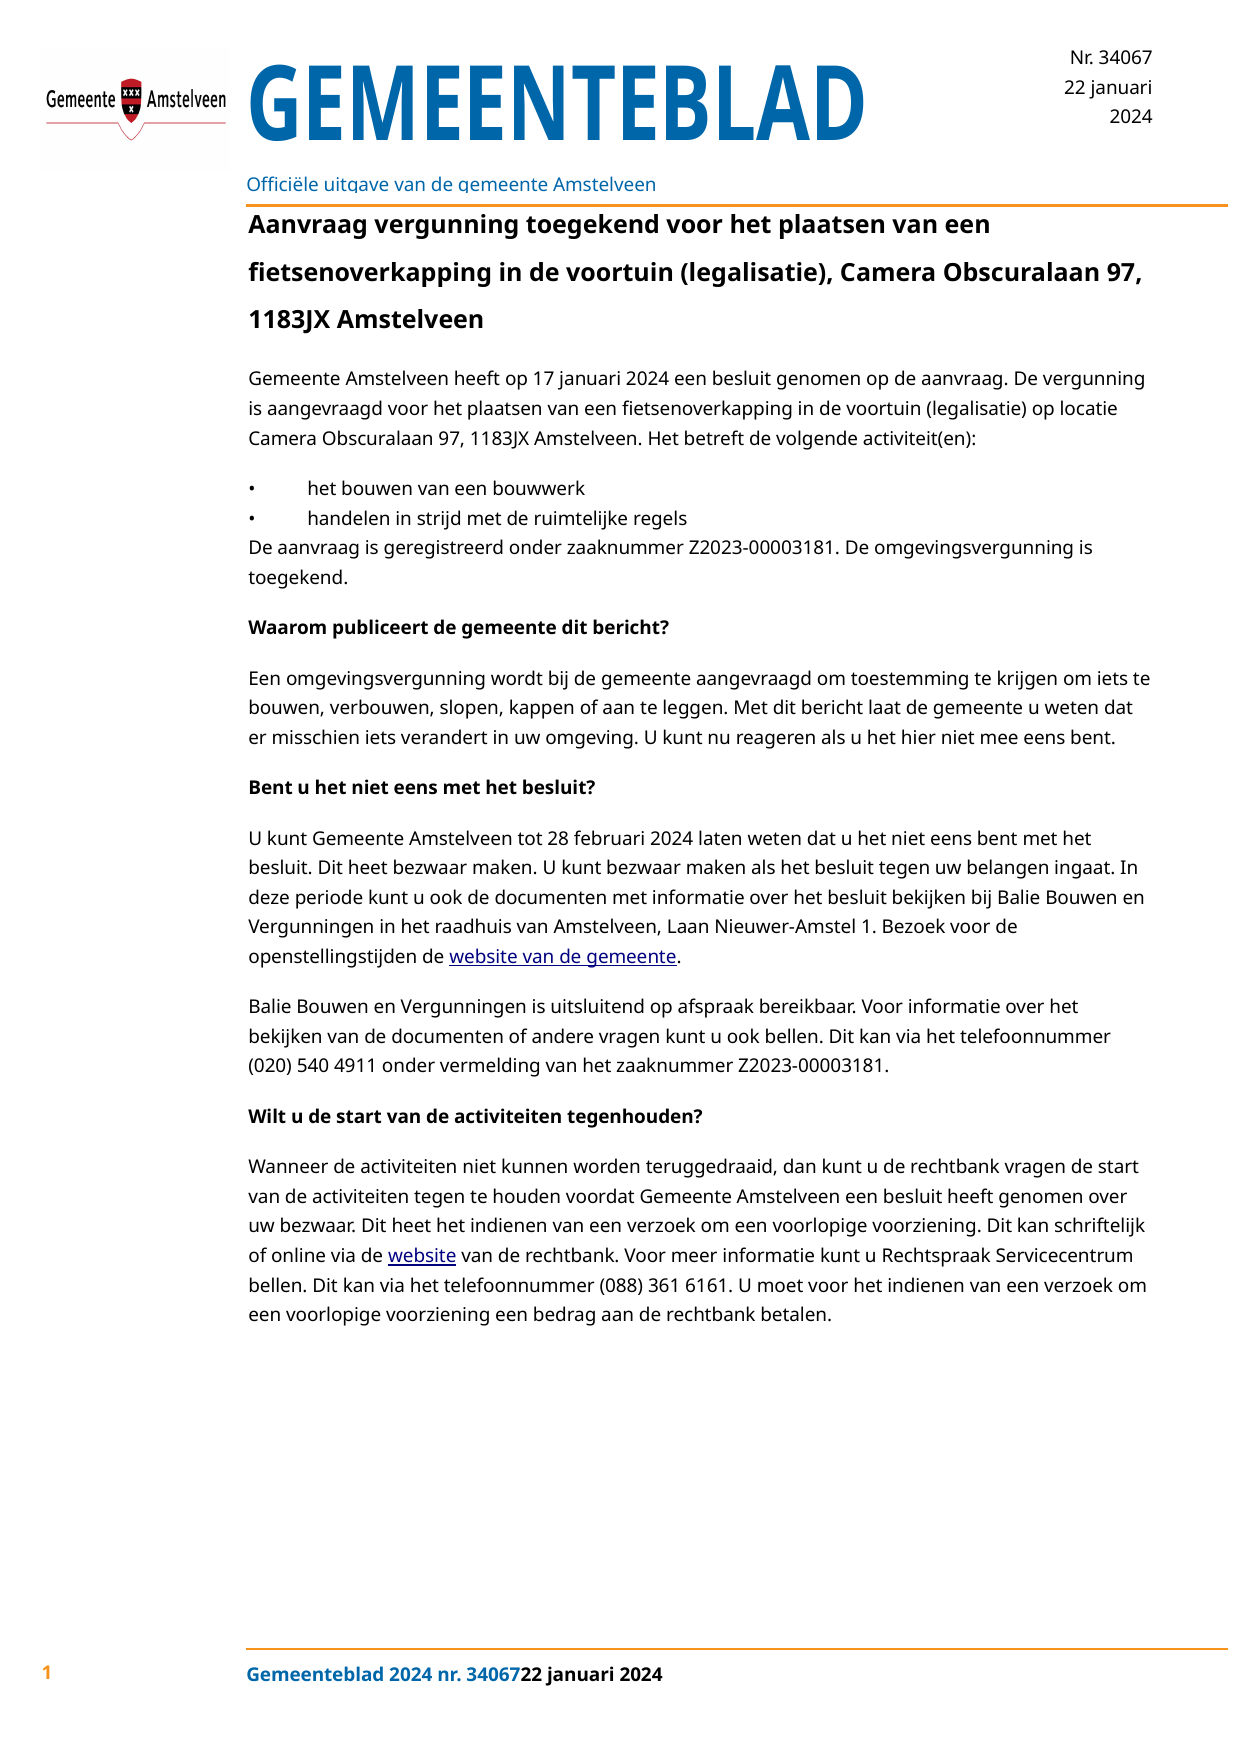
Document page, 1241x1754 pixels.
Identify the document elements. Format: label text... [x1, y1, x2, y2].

text Wanneer de activiteiten niet kunnen worden teruggedraaid, dan kunt u de rechtbank vragen de start van de activiteiten tegen te houden voordat Gemeente Amstelveen een besluit heeft genomen over uw bezwaar. Dit heet het indienen van een verzoek om een voorlopige voorziening. Dit kan schriftelijk of online via de website van de rechtbank. Voor meer informatie kunt u Rechtspraak Servicecentrum bellen. Dit kan via het telefoonnummer (088) 361 6161. U moet voor het indienen van een verzoek om een voorlopige voorziening een bedrag aan de rechtbank betalen. [248, 1153, 1152, 1327]
text Bent u het niet eens met het besluit? [248, 774, 1152, 800]
list handelen in strijd met de ruimtelijke regels [248, 505, 1152, 530]
list het bouwen van een bouwwerk [248, 475, 1152, 501]
text Balie Bouwen en Vergunningen is uitsluitend op afspraak bereikbaar. Voor informatie over het bekijken van de documenten of andere vragen kunt u ook bellen. Dit kan via het telefoonnummer (020) 540 4911 onder vermelding van het zaaknummer Z2023-00003181. [248, 993, 1152, 1078]
text Gemeente Amstelveen heeft op 17 januari 2024 een besluit genomen op de aanvraag. De vergunning is aangevraagd voor het plaatsen van een fietsenoverkapping in de voortuin (legalisatie) op locatie Camera Obscuralaan 97, 1183JX Amstelveen. Het betreft de volgende activiteit(en): [248, 366, 1152, 450]
text Waarom publiceert de gemeente dit bericht? [248, 614, 1152, 640]
text U kunt Gemeente Amstelveen tot 28 februari 2024 laten weten dat u het niet eens bent met het besluit. Dit heet bezwaar maken. U kunt bezwaar maken als het besluit tegen uw belangen ingaat. In deze periode kunt u ook de documenten met informatie over het besluit bekijken bij Balie Bouwen en Vergunningen in het raadhuis van Amstelveen, Laan Nieuwer-Amstel 1. Bezoek voor de openstellingstijden de website van de gemeente. [248, 825, 1152, 969]
text Wilt u de start van de activiteiten tegenhouden? [248, 1103, 1152, 1129]
text Een omgevingsvergunning wordt bij de gemeente aangevraagd om toestemming te krijgen om iets te bouwen, verbouwen, slopen, kappen of aan te leggen. Met dit bericht laat de gemeente u weten dat er misschien iets verandert in uw omgeving. U kunt nu reageren als u het hier niet mee eens bent. [248, 665, 1152, 749]
text Aanvraag vergunning toegekend voor het plaatsen van een fietsenoverkapping in de voortuin (legalisatie), Camera Obscuralaan 97, 1183JX Amstelveen [248, 207, 1152, 336]
picture [41, 47, 231, 172]
text De aanvraag is geregistreerd onder zaaknummer Z2023-00003181. De omgevingsvergunning is toegekend. [248, 534, 1152, 589]
